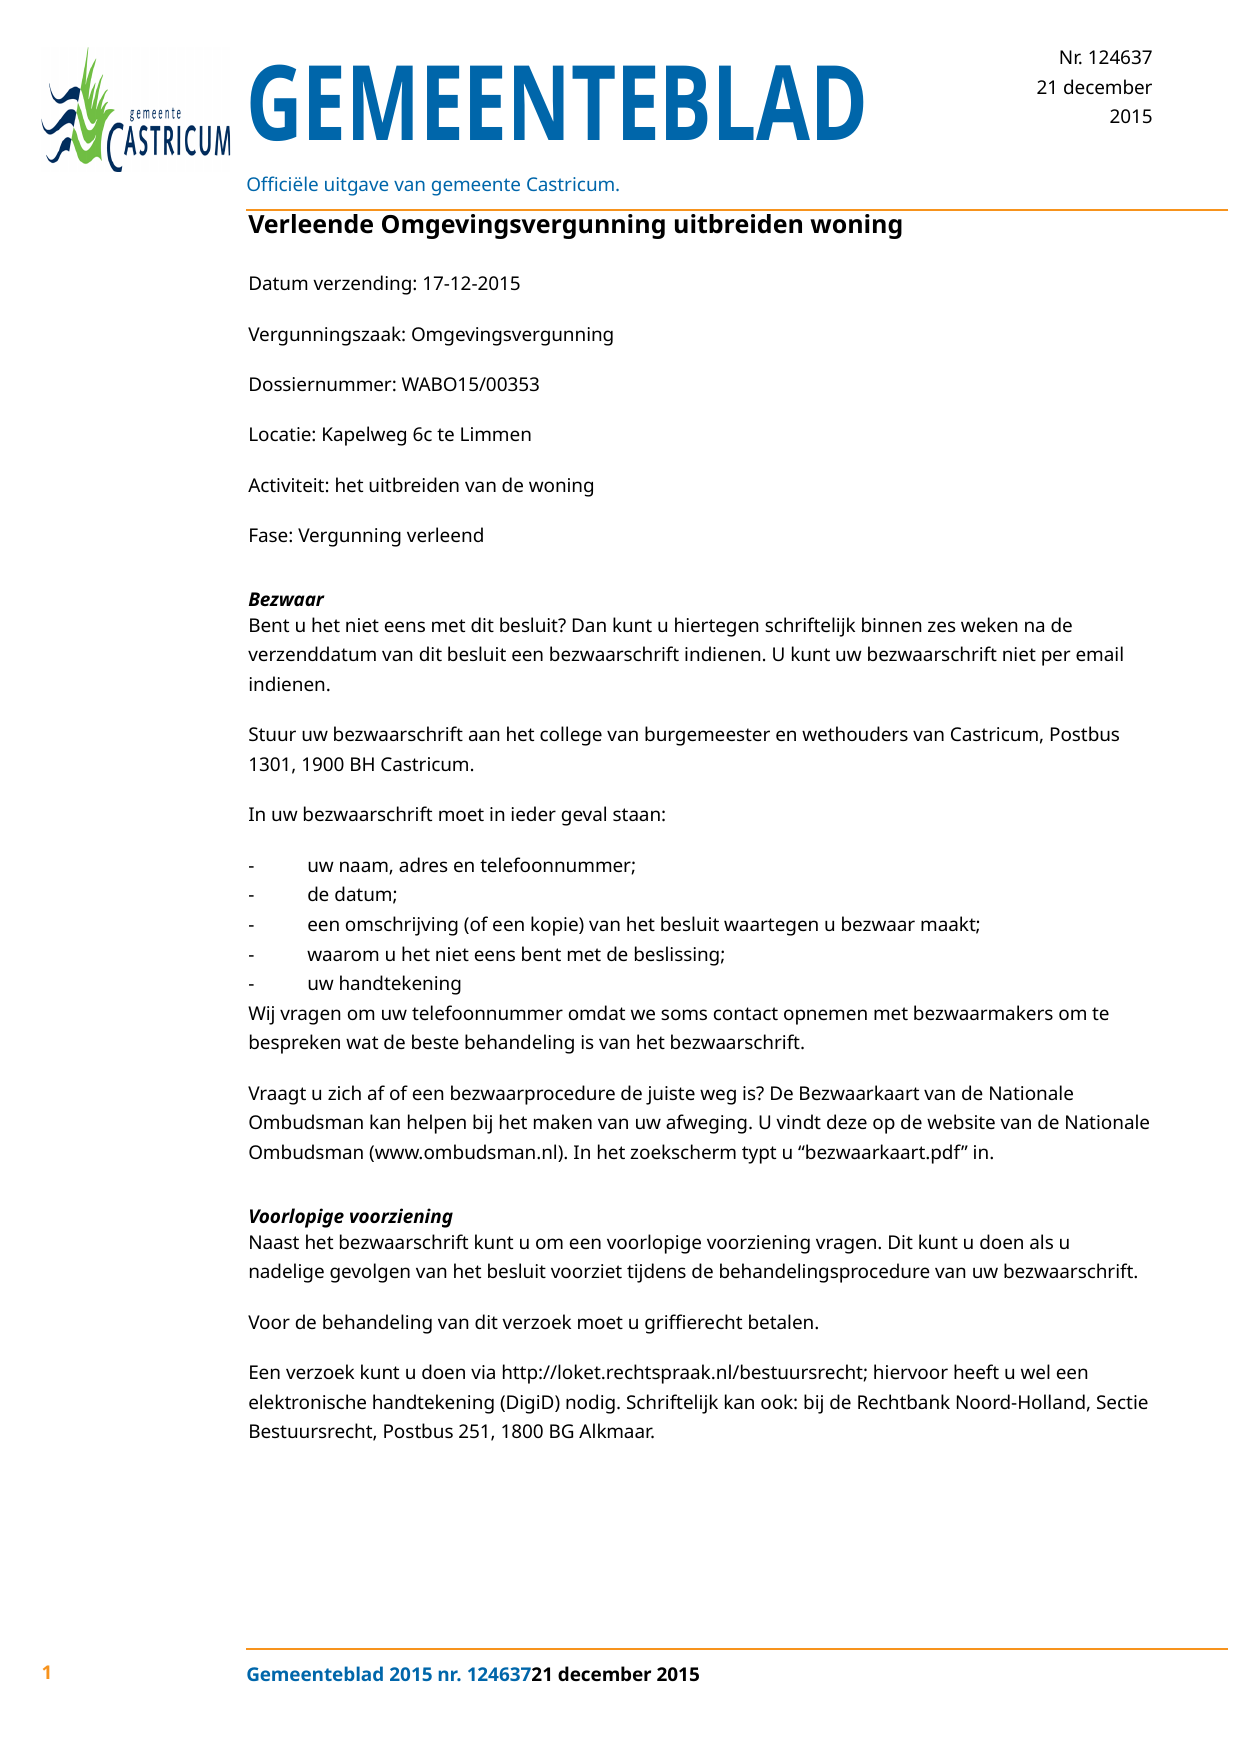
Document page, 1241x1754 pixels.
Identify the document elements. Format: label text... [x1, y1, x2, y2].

text Voorlopige voorziening [248, 1203, 1152, 1229]
picture [41, 47, 231, 172]
text Vraagt u zich af of een bezwaarprocedure de juiste weg is? De Bezwaarkaart van de Nationale Ombudsman kan helpen bij het maken van uw afweging. U vindt deze op de website van de Nationale Ombudsman (www.ombudsman.nl). In het zoekscherm typt u “bezwaarkaart.pdf” in. [248, 1080, 1152, 1165]
text Wij vragen om uw telefoonnummer omdat we soms contact opnemen met bezwaarmakers om te bespreken wat de beste behandeling is van het bezwaarschrift. [248, 1000, 1152, 1055]
text Fase: Vergunning verleend [248, 522, 1152, 548]
text Naast het bezwaarschrift kunt u om een voorlopige voorziening vragen. Dit kunt u doen als u nadelige gevolgen van het besluit voorziet tijdens de behandelingsprocedure van uw bezwaarschrift. [248, 1229, 1152, 1284]
text Verleende Omgevingsvergunning uitbreiden woning [248, 211, 1152, 241]
text Een verzoek kunt u doen via http://loket.rechtspraak.nl/bestuursrecht; hiervoor heeft u wel een elektronische handtekening (DigiD) nodig. Schriftelijk kan ook: bij de Rechtbank Noord-Holland, Sectie Bestuursrecht, Postbus 251, 1800 BG Alkmaar. [248, 1359, 1152, 1444]
text Vergunningszaak: Omgevingsvergunning [248, 321, 1152, 346]
text In uw bezwaarschrift moet in ieder geval staan: [248, 802, 1152, 827]
text Activiteit: het uitbreiden van de woning [248, 472, 1152, 498]
list een omschrijving (of een kopie) van het besluit waartegen u bezwaar maakt; [248, 911, 1152, 937]
text Bent u het niet eens met dit besluit? Dan kunt u hiertegen schriftelijk binnen zes weken na de verzenddatum van dit besluit een bezwaarschrift indienen. U kunt uw bezwaarschrift niet per email indienen. [248, 612, 1152, 697]
list uw naam, adres en telefoonnummer; [248, 852, 1152, 878]
text Datum verzending: 17-12-2015 [248, 270, 1152, 296]
text Voor de behandeling van dit verzoek moet u griffierecht betalen. [248, 1309, 1152, 1334]
text Stuur uw bezwaarschrift aan het college van burgemeester en wethouders van Castricum, Postbus 1301, 1900 BH Castricum. [248, 722, 1152, 777]
text Locatie: Kapelweg 6c te Limmen [248, 422, 1152, 447]
text Bezwaar [248, 586, 1152, 612]
list de datum; [248, 882, 1152, 907]
list uw handtekening [248, 970, 1152, 996]
list waarom u het niet eens bent met de beslissing; [248, 941, 1152, 967]
text Dossiernummer: WABO15/00353 [248, 371, 1152, 397]
